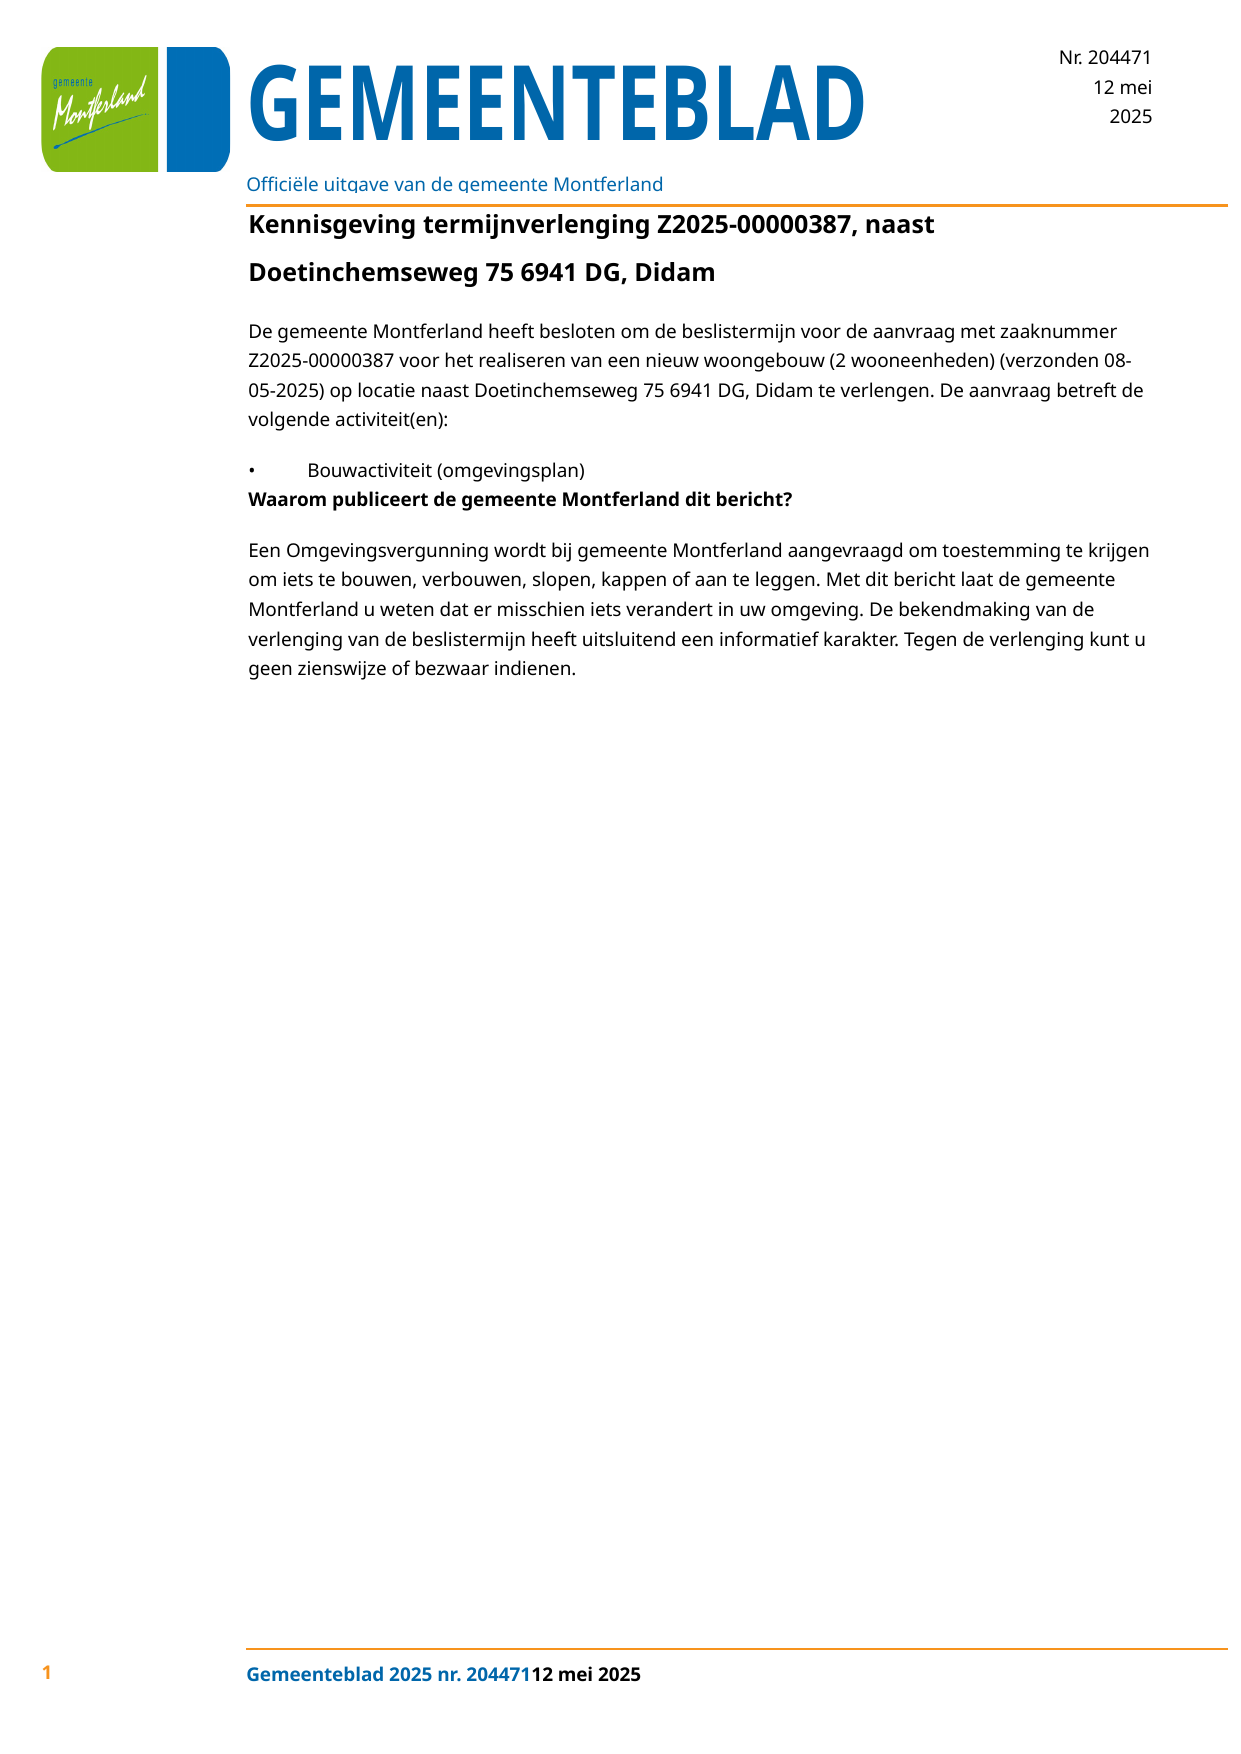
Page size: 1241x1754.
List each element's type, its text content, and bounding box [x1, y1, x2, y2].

text De gemeente Montferland heeft besloten om de beslistermijn voor de aanvraag met zaaknummer Z2025-00000387 voor het realiseren van een nieuw woongebouw (2 wooneenheden) (verzonden 08-05-2025) op locatie naast Doetinchemseweg 75 6941 DG, Didam te verlengen. De aanvraag betreft de volgende activiteit(en): [248, 318, 1152, 432]
picture [41, 47, 231, 172]
text Kennisgeving termijnverlenging Z2025-00000387, naast Doetinchemseweg 75 6941 DG, Didam [248, 207, 1152, 288]
list Bouwactiviteit (omgevingsplan) [248, 457, 1152, 483]
text Een Omgevingsvergunning wordt bij gemeente Montferland aangevraagd om toestemming te krijgen om iets te bouwen, verbouwen, slopen, kappen of aan te leggen. Met dit bericht laat de gemeente Montferland u weten dat er misschien iets verandert in uw omgeving. De bekendmaking van de verlenging van de beslistermijn heeft uitsluitend een informatief karakter. Tegen de verlenging kunt u geen zienswijze of bezwaar indienen. [248, 537, 1152, 681]
text Waarom publiceert de gemeente Montferland dit bericht? [248, 487, 1152, 512]
